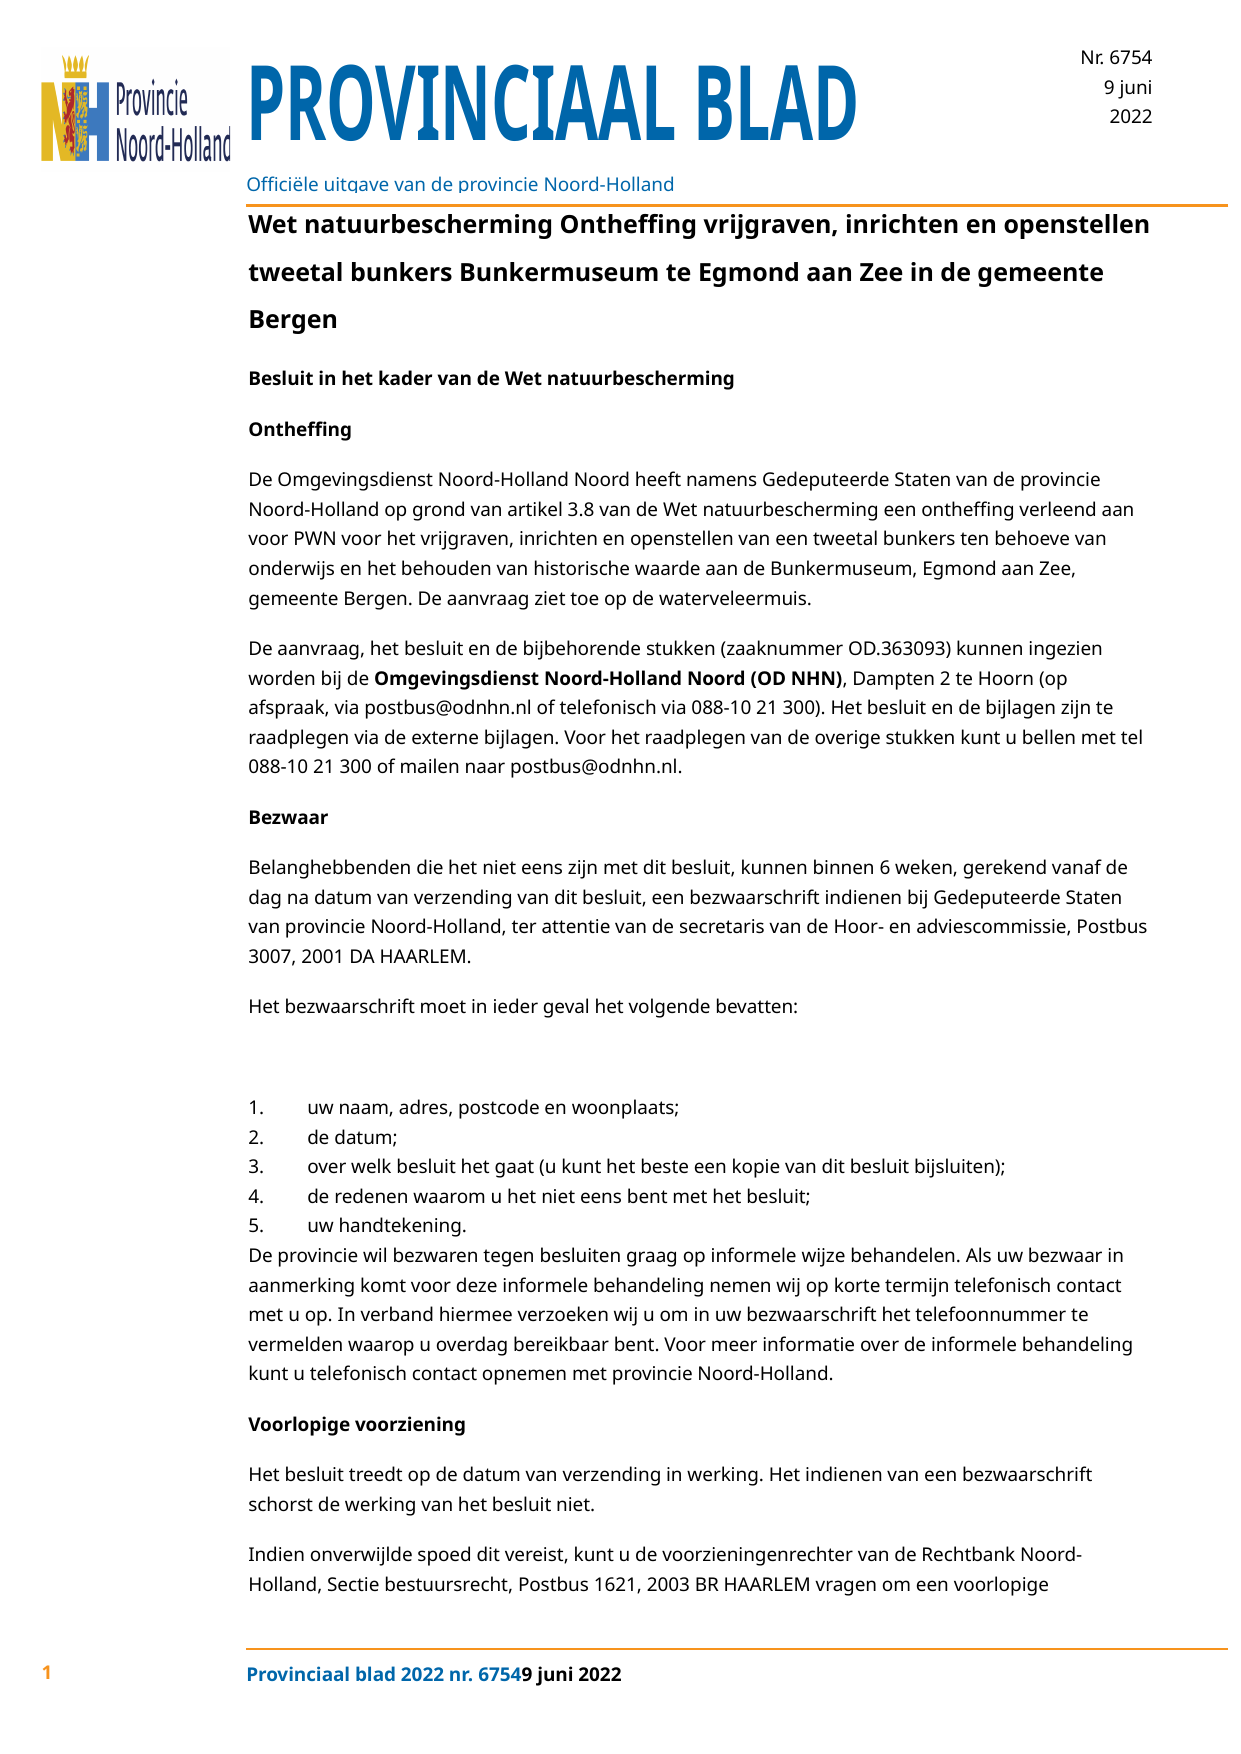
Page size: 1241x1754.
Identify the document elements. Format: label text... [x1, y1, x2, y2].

text De aanvraag, het besluit en de bijbehorende stukken (zaaknummer OD.363093) kunnen ingezien worden bij de Omgevingsdienst Noord-Holland Noord (OD NHN), Dampten 2 te Hoorn (op afspraak, via postbus@odnhn.nl of telefonisch via 088-10 21 300). Het besluit en de bijlagen zijn te raadplegen via de externe bijlagen. Voor het raadplegen van de overige stukken kunt u bellen met tel 088-10 21 300 of mailen naar postbus@odnhn.nl. [248, 635, 1152, 779]
picture [41, 47, 231, 172]
text Bezwaar [248, 804, 1152, 829]
text De Omgevingsdienst Noord-Holland Noord heeft namens Gedeputeerde Staten van de provincie Noord-Holland op grond van artikel 3.8 van de Wet natuurbescherming een ontheffing verleend aan voor PWN voor het vrijgraven, inrichten en openstellen van een tweetal bunkers ten behoeve van onderwijs en het behouden van historische waarde aan de Bunkermuseum, Egmond aan Zee, gemeente Bergen. De aanvraag ziet toe op de waterveleermuis. [248, 466, 1152, 610]
text Het besluit treedt op de datum van verzending in werking. Het indienen van een bezwaarschrift schorst de werking van het besluit niet. [248, 1461, 1152, 1517]
text Indien onverwijlde spoed dit vereist, kunt u de voorzieningenrechter van de Rechtbank Noord-Holland, Sectie bestuursrecht, Postbus 1621, 2003 BR HAARLEM vragen om een voorlopige [248, 1541, 1152, 1597]
text Het bezwaarschrift moet in ieder geval het volgende bevatten: [248, 993, 1152, 1019]
text Ontheffing [248, 416, 1152, 442]
text Wet natuurbescherming Ontheffing vrijgraven, inrichten en openstellen tweetal bunkers Bunkermuseum te Egmond aan Zee in de gemeente Bergen [248, 207, 1152, 336]
list uw handtekening. [248, 1213, 1152, 1238]
text Belanghebbenden die het niet eens zijn met dit besluit, kunnen binnen 6 weken, gerekend vanaf de dag na datum van verzending van dit besluit, een bezwaarschrift indienen bij Gedeputeerde Staten van provincie Noord-Holland, ter attentie van de secretaris van de Hoor- en adviescommissie, Postbus 3007, 2001 DA HAARLEM. [248, 854, 1152, 969]
list over welk besluit het gaat (u kunt het beste een kopie van dit besluit bijsluiten); [248, 1153, 1152, 1179]
text De provincie wil bezwaren tegen besluiten graag op informele wijze behandelen. Als uw bezwaar in aanmerking komt voor deze informele behandeling nemen wij op korte termijn telefonisch contact met u op. In verband hiermee verzoeken wij u om in uw bezwaarschrift het telefoonnummer te vermelden waarop u overdag bereikbaar bent. Voor meer informatie over de informele behandeling kunt u telefonisch contact opnemen met provincie Noord-Holland. [248, 1242, 1152, 1386]
text Voorlopige voorziening [248, 1411, 1152, 1437]
list de datum; [248, 1124, 1152, 1149]
text Besluit in het kader van de Wet natuurbescherming [248, 366, 1152, 391]
list uw naam, adres, postcode en woonplaats; [248, 1094, 1152, 1120]
list de redenen waarom u het niet eens bent met het besluit; [248, 1183, 1152, 1209]
